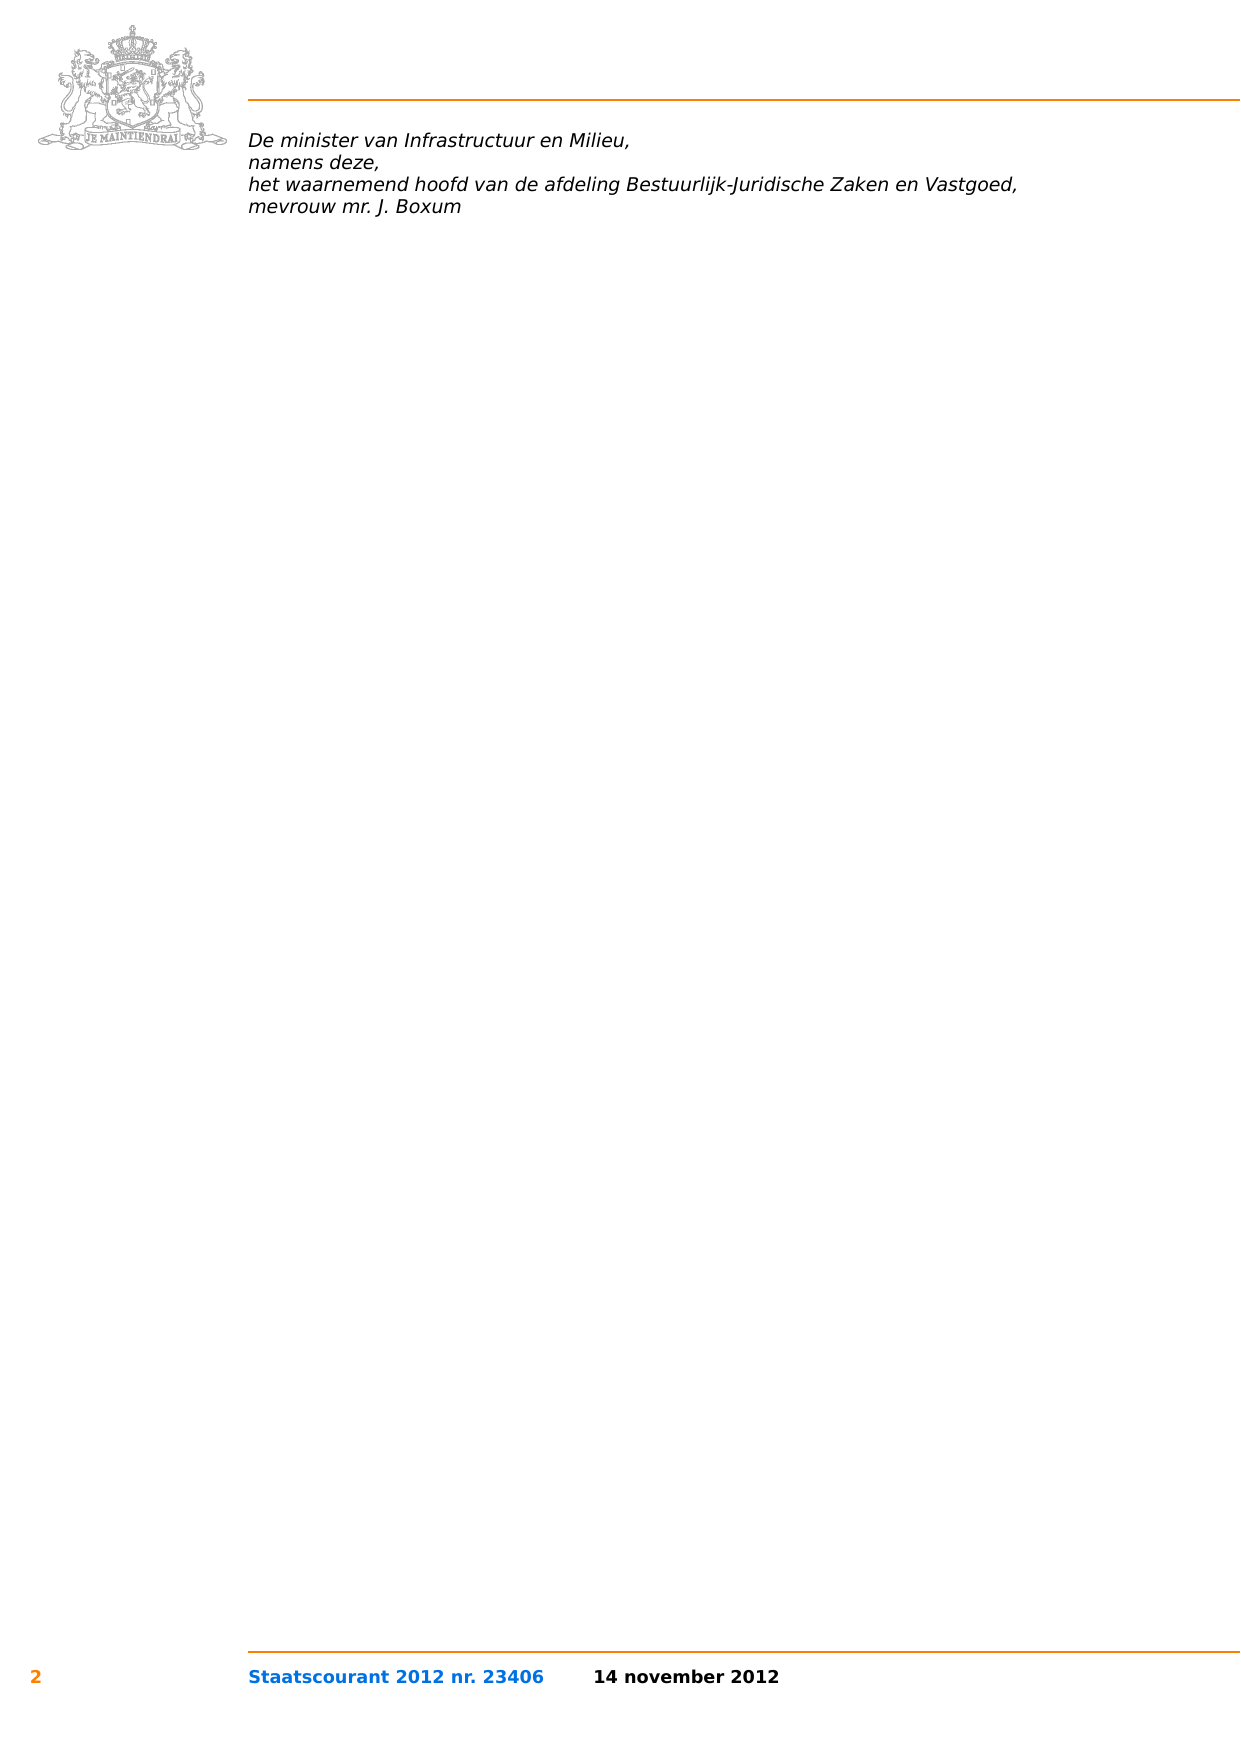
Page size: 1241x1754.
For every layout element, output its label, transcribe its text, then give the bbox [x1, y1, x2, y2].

text De minister van Infrastructuur en Milieu, namens deze, het waarnemend hoofd van de afdeling Bestuurlijk-Juridische Zaken en Vastgoed, mevrouw mr. J. Boxum [248, 130, 1163, 218]
picture [38, 25, 227, 150]
